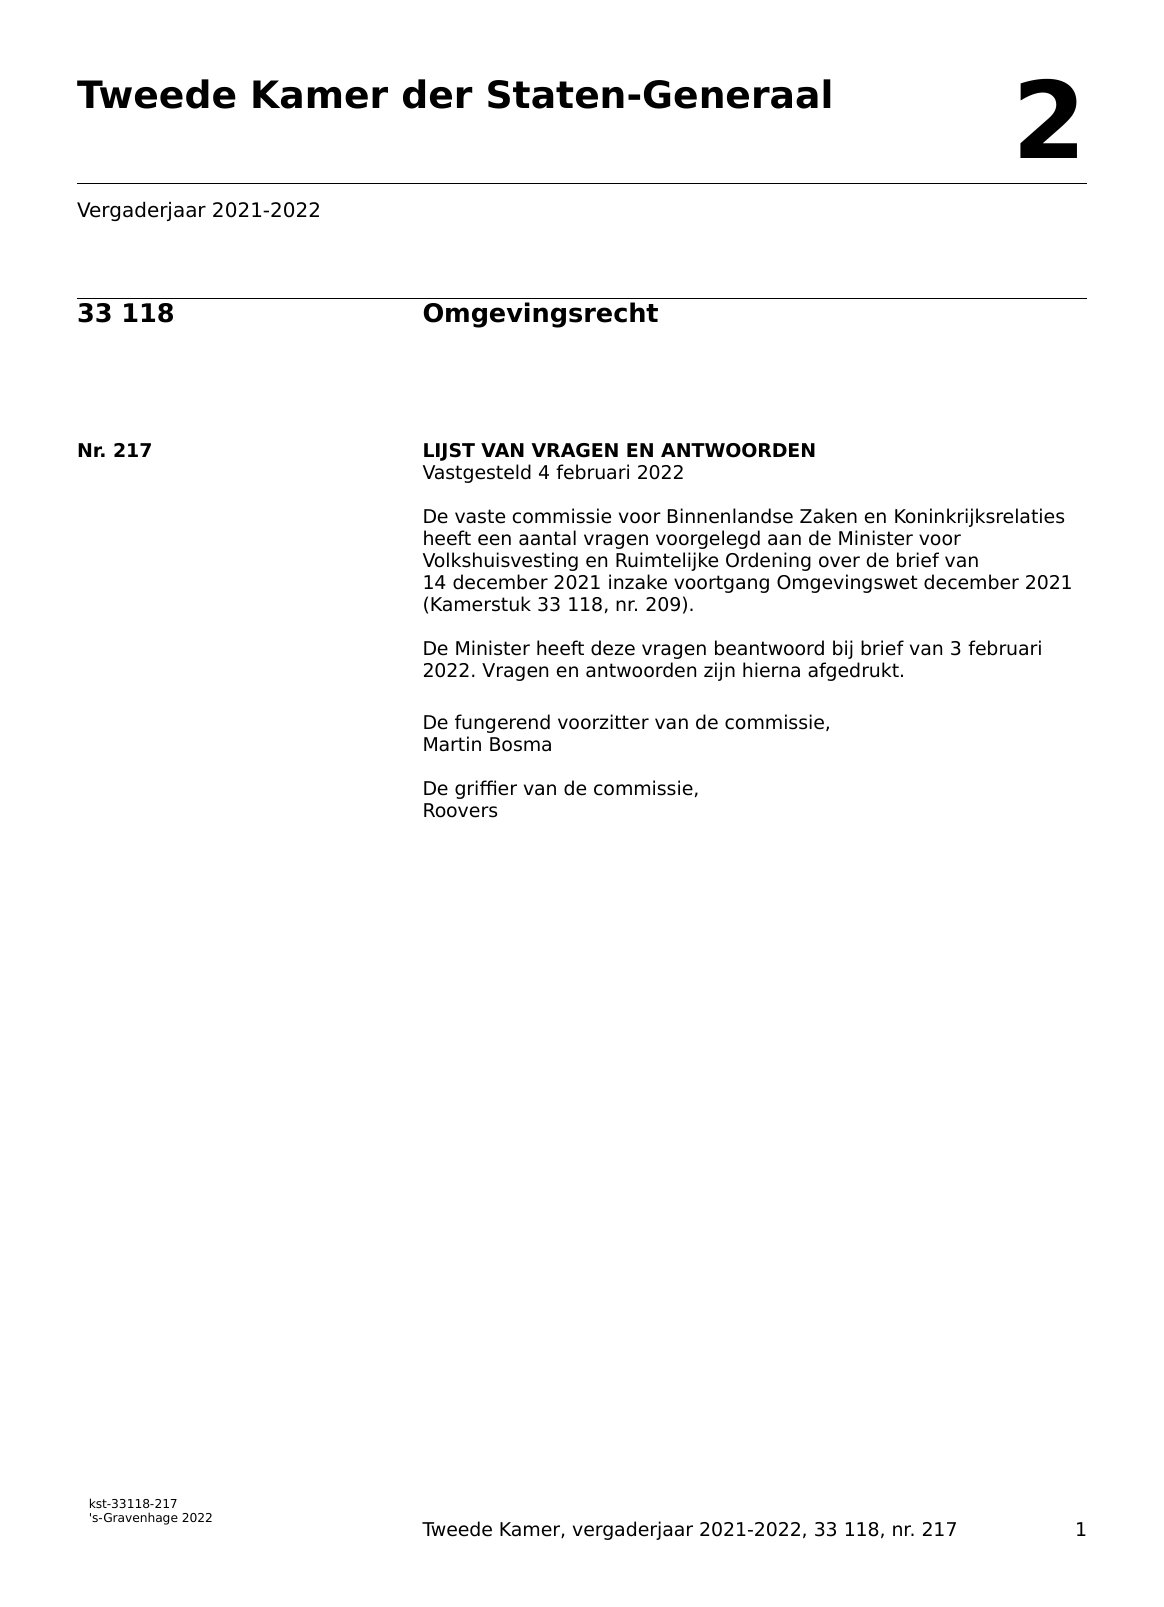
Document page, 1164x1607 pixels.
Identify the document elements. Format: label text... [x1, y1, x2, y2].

text 's-Gravenhage 2022 [88, 1511, 323, 1525]
text De Minister heeft deze vragen beantwoord bij brief van 3 februari 2022. Vragen en antwoorden zijn hierna afgedrukt. [422, 638, 1087, 682]
text Vastgesteld 4 februari 2022 [422, 462, 1087, 484]
text De griffier van de commissie, Roovers [422, 778, 1087, 822]
subtitle Nr. 217 LIJST VAN VRAGEN EN ANTWOORDEN [77, 440, 1087, 462]
table_cell Vergaderjaar 2021-2022 [77, 184, 1087, 298]
text De fungerend voorzitter van de commissie, Martin Bosma [422, 712, 1087, 756]
text kst-33118-217 [88, 1497, 323, 1511]
table_header 2 [886, 59, 1087, 183]
subtitle 33 118 Omgevingsrecht [77, 299, 1087, 329]
table_header Tweede Kamer der Staten-Generaal [77, 59, 886, 183]
text De vaste commissie voor Binnenlandse Zaken en Koninkrijksrelaties heeft een aantal vragen voorgelegd aan de Minister voor Volkshuisvesting en Ruimtelijke Ordening over de brief van 14 december 2021 inzake voortgang Omgevingswet december 2021 (Kamerstuk 33 118, nr. 209). [422, 506, 1087, 616]
